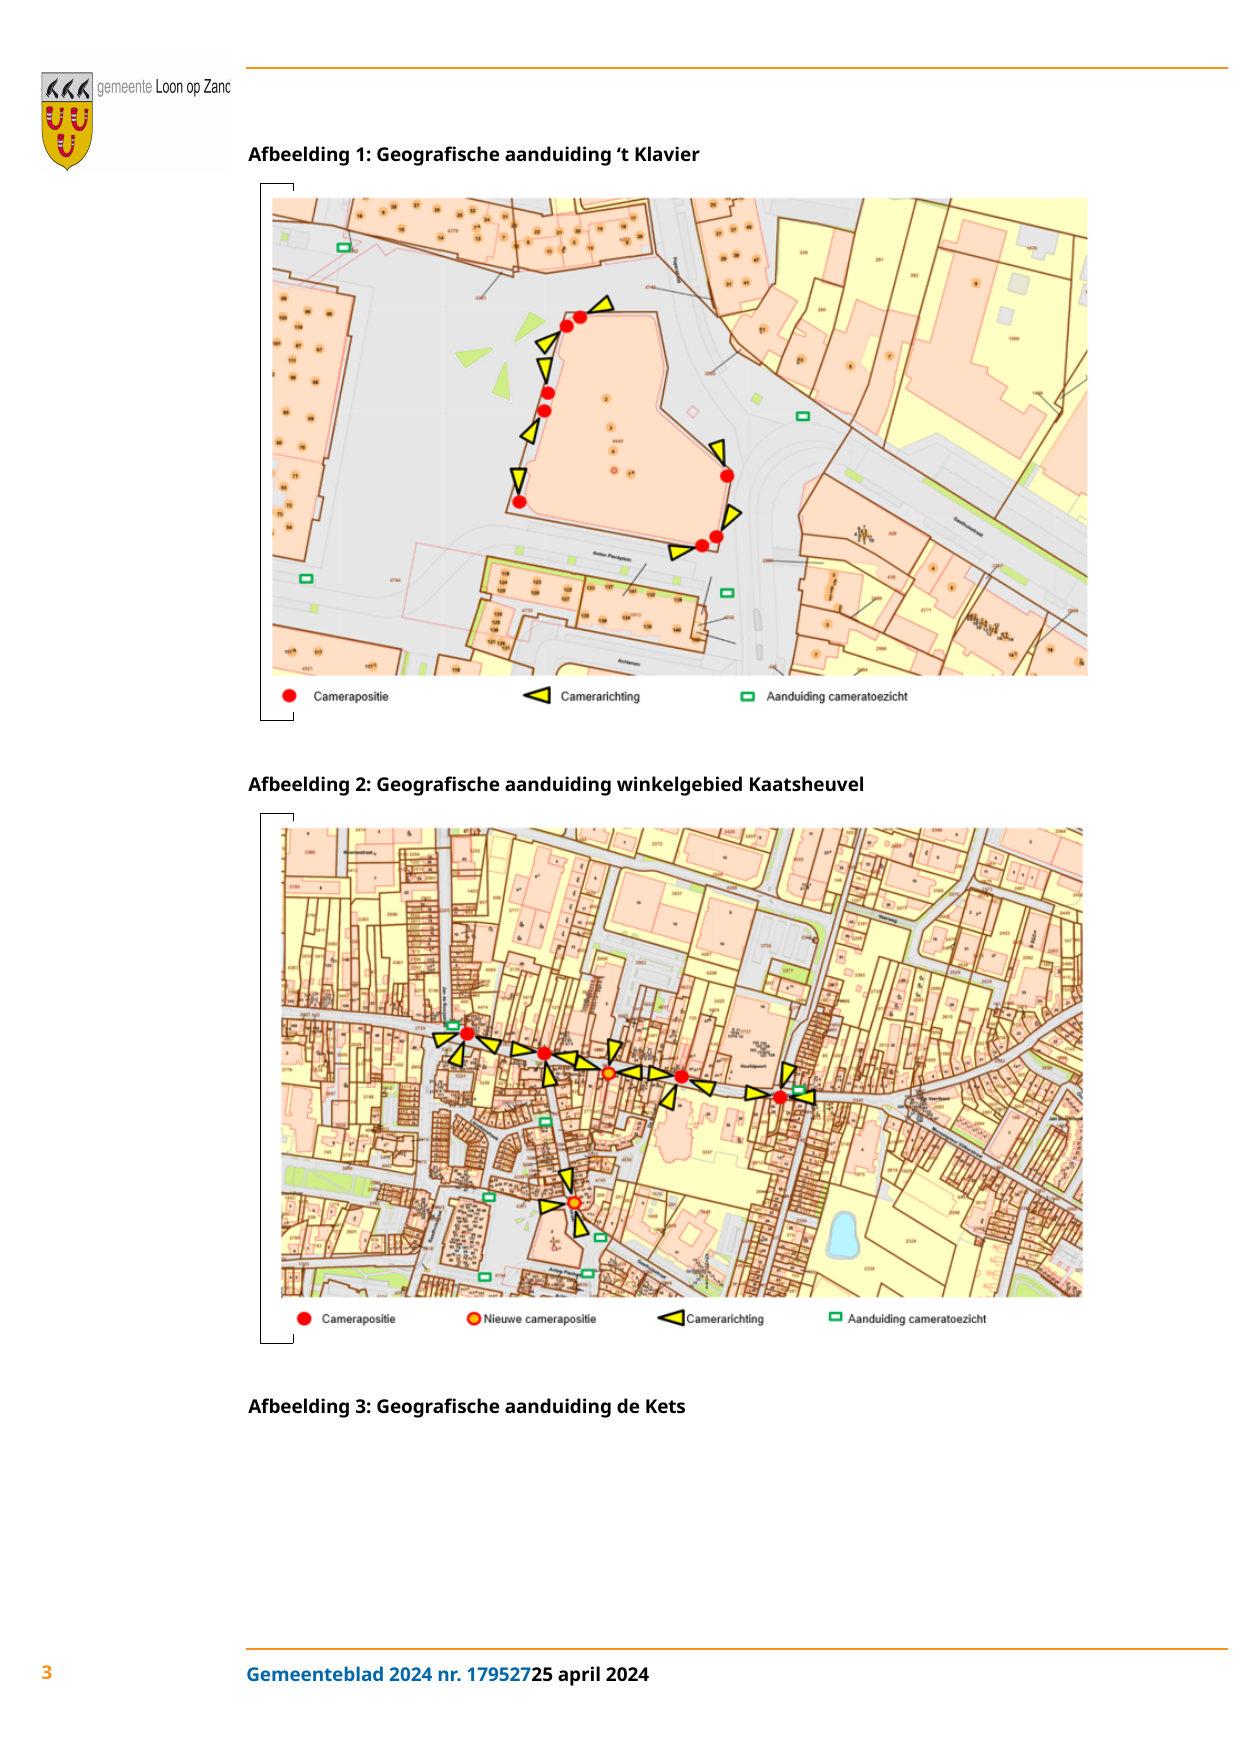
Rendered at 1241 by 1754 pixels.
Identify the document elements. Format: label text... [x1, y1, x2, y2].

text Afbeelding 2: Geografische aanduiding winkelgebied Kaatsheuvel [248, 771, 1152, 797]
text Afbeelding 1: Geografische aanduiding ‘t Klavier [248, 141, 1152, 167]
picture [41, 47, 231, 172]
picture [268, 821, 1095, 1334]
picture [268, 191, 1095, 712]
text Afbeelding 3: Geografische aanduiding de Kets [248, 1394, 1152, 1419]
